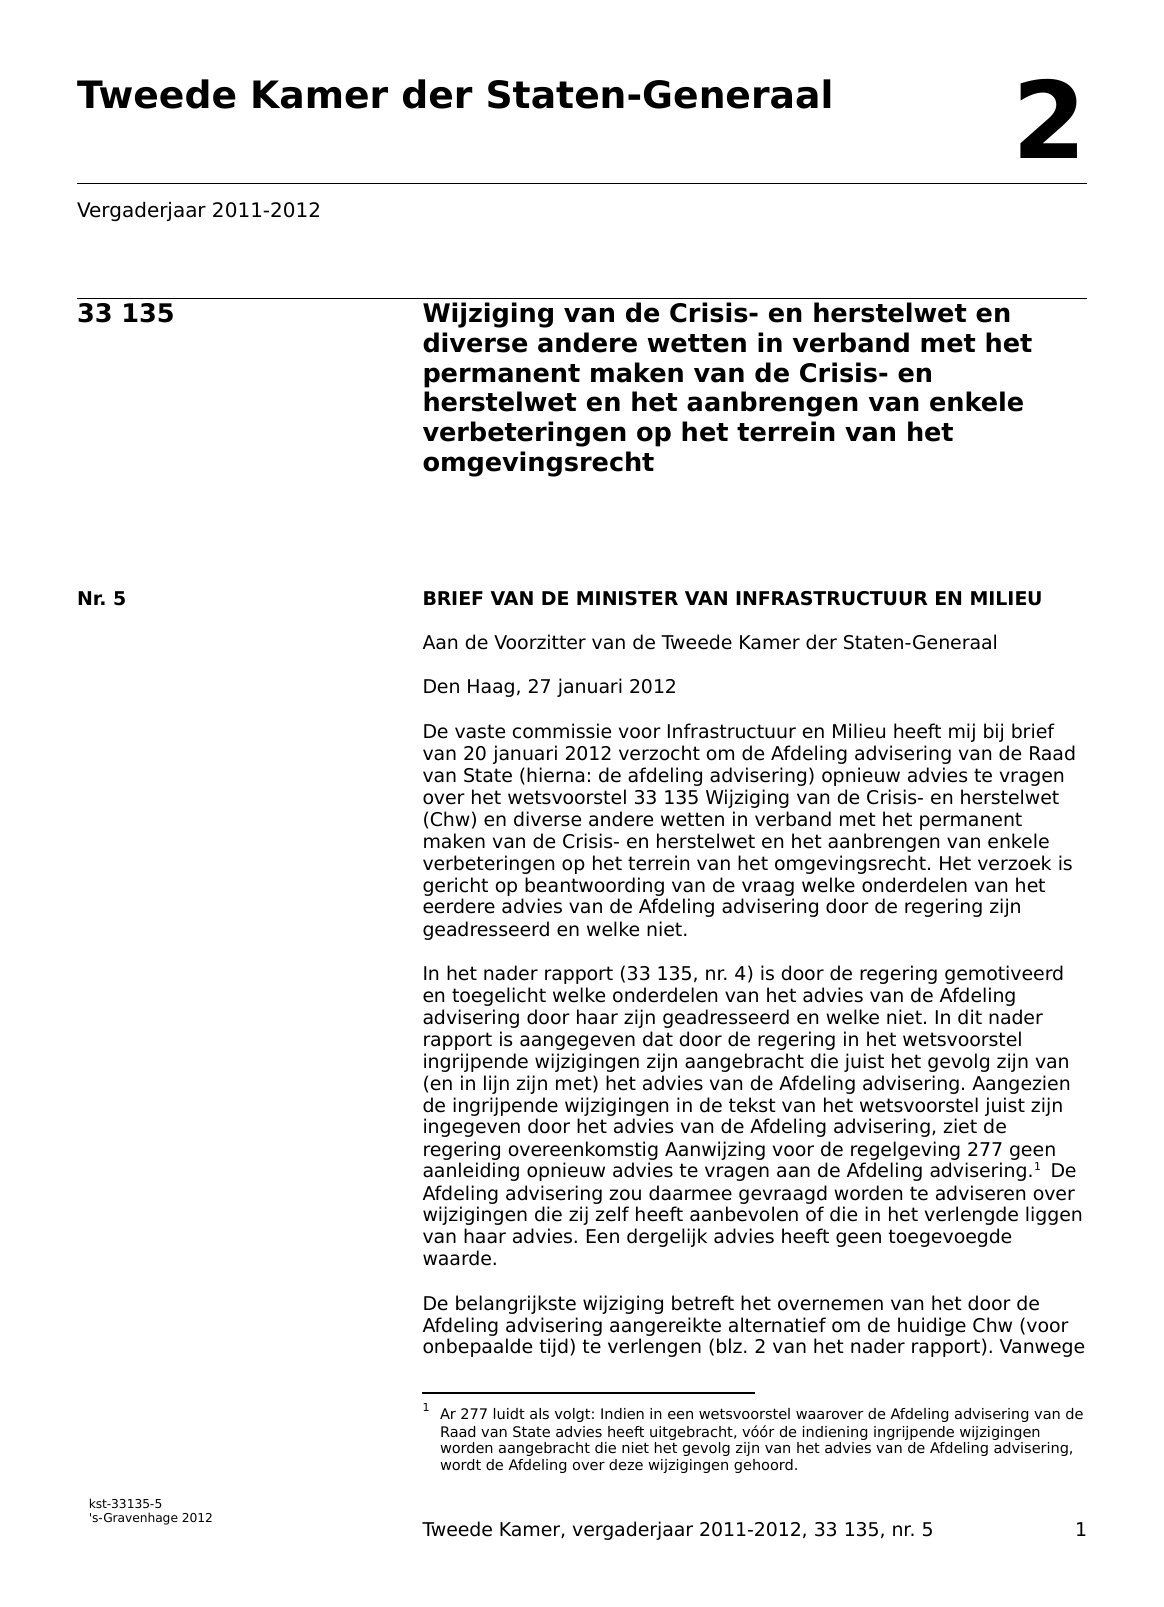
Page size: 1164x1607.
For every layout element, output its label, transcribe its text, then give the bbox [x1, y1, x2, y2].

text Den Haag, 27 januari 2012 [422, 676, 1087, 698]
text 's-Gravenhage 2012 [88, 1511, 323, 1525]
text In het nader rapport (33 135, nr. 4) is door de regering gemotiveerd en toegelicht welke onderdelen van het advies van de Afdeling advisering door haar zijn geadresseerd en welke niet. In dit nader rapport is aangegeven dat door de regering in het wetsvoorstel ingrijpende wijzigingen zijn aangebracht die juist het gevolg zijn van (en in lijn zijn met) het advies van de Afdeling advisering. Aangezien de ingrijpende wijzigingen in de tekst van het wetsvoorstel juist zijn ingegeven door het advies van de Afdeling advisering, ziet de regering overeenkomstig Aanwijzing voor de regelgeving 277 geen aanleiding opnieuw advies te vragen aan de Afdeling advisering. De Afdeling advisering zou daarmee gevraagd worden te adviseren over wijzigingen die zij zelf heeft aanbevolen of die in het verlengde liggen van haar advies. Een dergelijk advies heeft geen toegevoegde waarde. [422, 963, 1087, 1270]
table_header Tweede Kamer der Staten-Generaal [77, 59, 886, 183]
text De vaste commissie voor Infrastructuur en Milieu heeft mij bij brief van 20 januari 2012 verzocht om de Afdeling advisering van de Raad van State (hierna: de afdeling advisering) opnieuw advies te vragen over het wetsvoorstel 33 135 Wijziging van de Crisis- en herstelwet (Chw) en diverse andere wetten in verband met het permanent maken van de Crisis- en herstelwet en het aanbrengen van enkele verbeteringen op het terrein van het omgevingsrecht. Het verzoek is gericht op beantwoording van de vraag welke onderdelen van het eerdere advies van de Afdeling advisering door de regering zijn geadresseerd en welke niet. [422, 721, 1087, 940]
text Ar 277 luidt als volgt: Indien in een wetsvoorstel waarover de Afdeling advisering van de Raad van State advies heeft uitgebracht, vóór de indiening ingrijpende wijzigingen worden aangebracht die niet het gevolg zijn van het advies van de Afdeling advisering, wordt de Afdeling over deze wijzigingen gehoord. [422, 1402, 1087, 1474]
table_header 2 [886, 59, 1087, 183]
table_cell Vergaderjaar 2011-2012 [77, 184, 1087, 298]
subtitle Nr. 5 BRIEF VAN DE MINISTER VAN INFRASTRUCTUUR EN MILIEU [77, 588, 1087, 610]
text kst-33135-5 [88, 1497, 323, 1511]
text Aan de Voorzitter van de Tweede Kamer der Staten-Generaal [422, 632, 1087, 654]
subtitle 33 135 Wijziging van de Crisis- en herstelwet en diverse andere wetten in verband met het permanent maken van de Crisis- en herstelwet en het aanbrengen van enkele verbeteringen op het terrein van het omgevingsrecht [77, 299, 1087, 477]
text De belangrijkste wijziging betreft het overnemen van het door de Afdeling advisering aangereikte alternatief om de huidige Chw (voor onbepaalde tijd) te verlengen (blz. 2 van het nader rapport). Vanwege [422, 1292, 1087, 1358]
